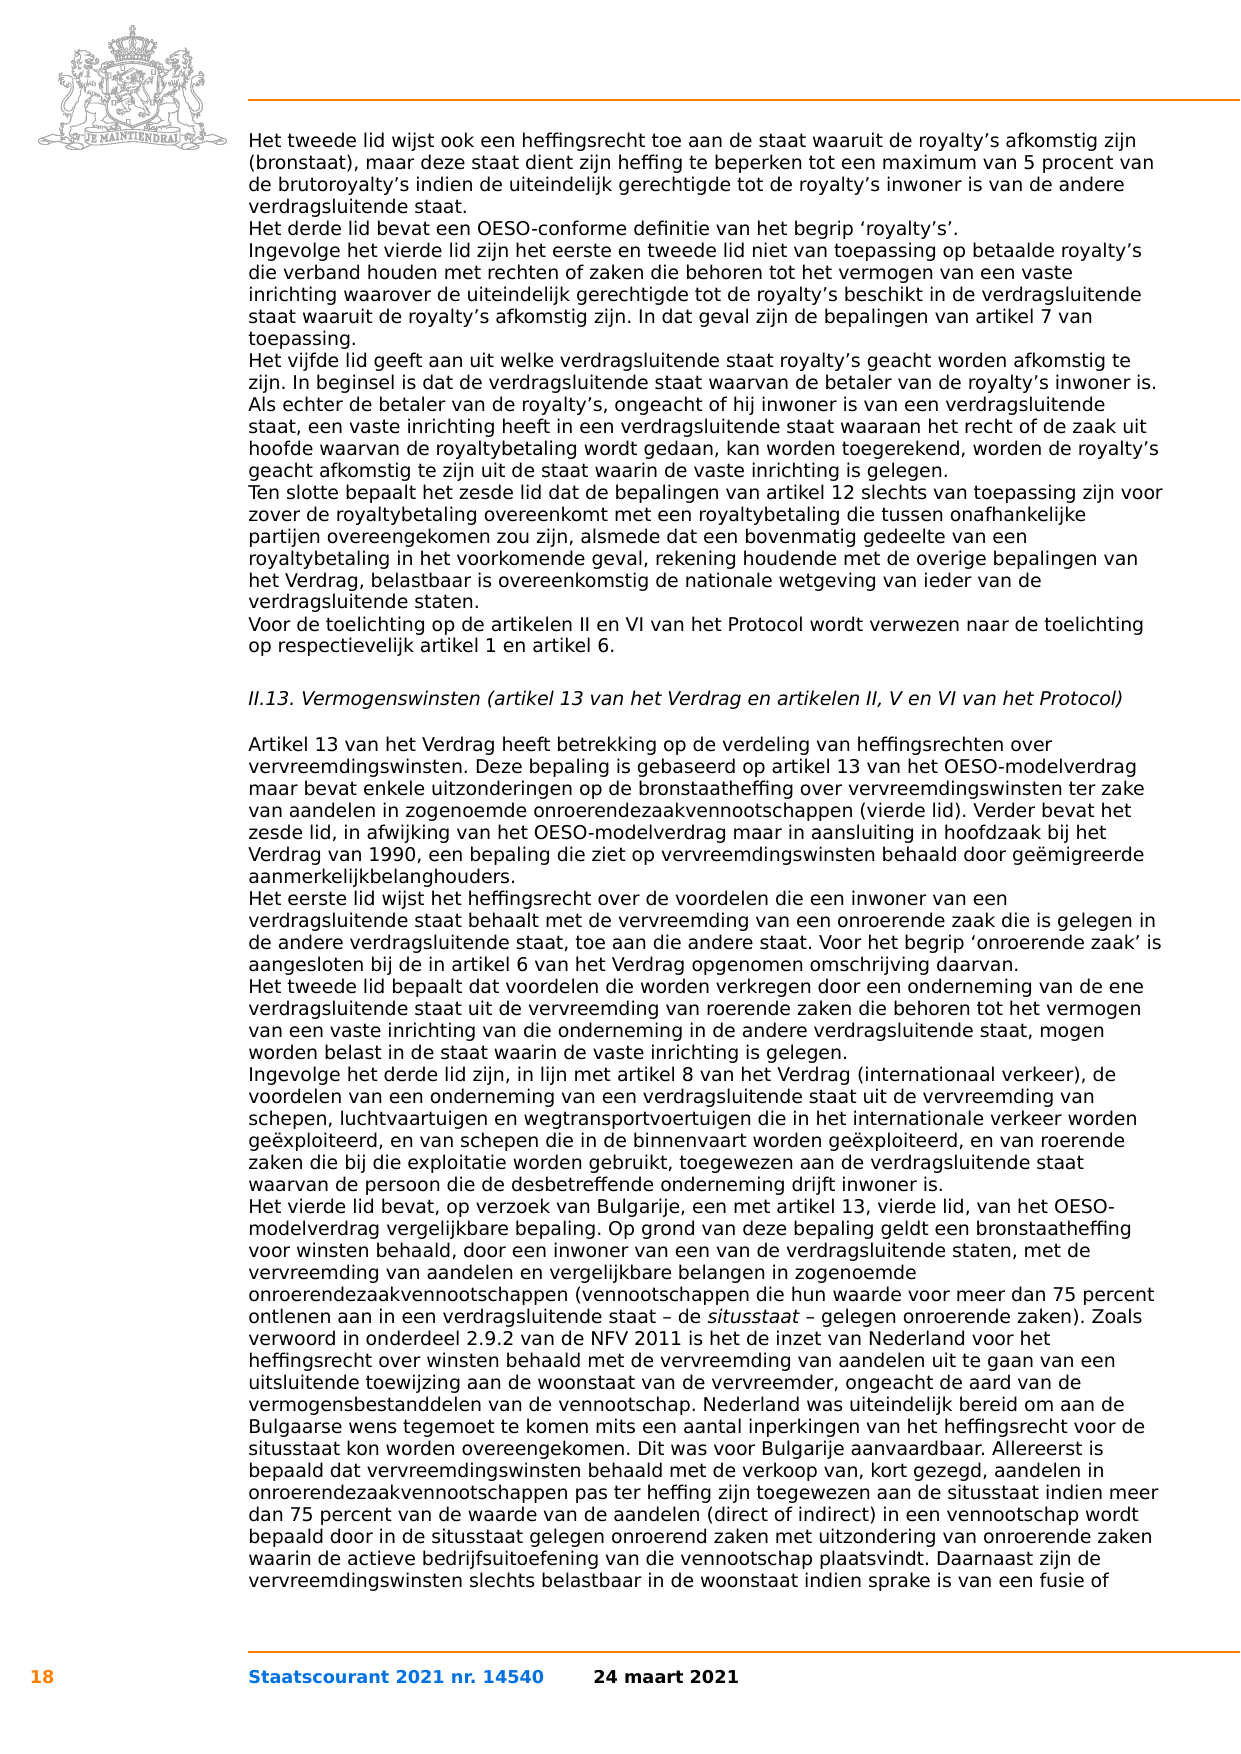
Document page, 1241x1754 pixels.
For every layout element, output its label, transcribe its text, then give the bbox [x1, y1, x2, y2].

text Het vijfde lid geeft aan uit welke verdragsluitende staat royalty’s geacht worden afkomstig te zijn. In beginsel is dat de verdragsluitende staat waarvan de betaler van de royalty’s inwoner is. Als echter de betaler van de royalty’s, ongeacht of hij inwoner is van een verdragsluitende staat, een vaste inrichting heeft in een verdragsluitende staat waaraan het recht of de zaak uit hoofde waarvan de royaltybetaling wordt gedaan, kan worden toegerekend, worden de royalty’s geacht afkomstig te zijn uit de staat waarin de vaste inrichting is gelegen. [248, 350, 1163, 482]
text Ingevolge het derde lid zijn, in lijn met artikel 8 van het Verdrag (internationaal verkeer), de voordelen van een onderneming van een verdragsluitende staat uit de vervreemding van schepen, luchtvaartuigen en wegtransportvoertuigen die in het internationale verkeer worden geëxploiteerd, en van schepen die in de binnenvaart worden geëxploiteerd, en van roerende zaken die bij die exploitatie worden gebruikt, toegewezen aan de verdragsluitende staat waarvan de persoon die de desbetreffende onderneming drijft inwoner is. [248, 1064, 1163, 1196]
text Artikel 13 van het Verdrag heeft betrekking op de verdeling van heffingsrechten over vervreemdingswinsten. Deze bepaling is gebaseerd op artikel 13 van het OESO-modelverdrag maar bevat enkele uitzonderingen op de bronstaatheffing over vervreemdingswinsten ter zake van aandelen in zogenoemde onroerendezaakvennootschappen (vierde lid). Verder bevat het zesde lid, in afwijking van het OESO-modelverdrag maar in aansluiting in hoofdzaak bij het Verdrag van 1990, een bepaling die ziet op vervreemdingswinsten behaald door geëmigreerde aanmerkelijkbelanghouders. [248, 734, 1163, 888]
text Het tweede lid wijst ook een heffingsrecht toe aan de staat waaruit de royalty’s afkomstig zijn (bronstaat), maar deze staat dient zijn heffing te beperken tot een maximum van 5 procent van de brutoroyalty’s indien de uiteindelijk gerechtigde tot de royalty’s inwoner is van de andere verdragsluitende staat. [248, 130, 1163, 218]
picture [38, 25, 227, 150]
text Het tweede lid bepaalt dat voordelen die worden verkregen door een onderneming van de ene verdragsluitende staat uit de vervreemding van roerende zaken die behoren tot het vermogen van een vaste inrichting van die onderneming in de andere verdragsluitende staat, mogen worden belast in de staat waarin de vaste inrichting is gelegen. [248, 976, 1163, 1064]
subtitle II.13. Vermogenswinsten (artikel 13 van het Verdrag en artikelen II, V en VI van het Protocol) [248, 687, 1163, 709]
text Het eerste lid wijst het heffingsrecht over de voordelen die een inwoner van een verdragsluitende staat behaalt met de vervreemding van een onroerende zaak die is gelegen in de andere verdragsluitende staat, toe aan die andere staat. Voor het begrip ‘onroerende zaak’ is aangesloten bij de in artikel 6 van het Verdrag opgenomen omschrijving daarvan. [248, 888, 1163, 976]
text Voor de toelichting op de artikelen II en VI van het Protocol wordt verwezen naar de toelichting op respectievelijk artikel 1 en artikel 6. [248, 613, 1163, 657]
text Het derde lid bevat een OESO-conforme definitie van het begrip ‘royalty’s’. [248, 218, 1163, 240]
text Het vierde lid bevat, op verzoek van Bulgarije, een met artikel 13, vierde lid, van het OESO-modelverdrag vergelijkbare bepaling. Op grond van deze bepaling geldt een bronstaatheffing voor winsten behaald, door een inwoner van een van de verdragsluitende staten, met de vervreemding van aandelen en vergelijkbare belangen in zogenoemde onroerendezaakvennootschappen (vennootschappen die hun waarde voor meer dan 75 percent ontlenen aan in een verdragsluitende staat – de situsstaat – gelegen onroerende zaken). Zoals verwoord in onderdeel 2.9.2 van de NFV 2011 is het de inzet van Nederland voor het heffingsrecht over winsten behaald met de vervreemding van aandelen uit te gaan van een uitsluitende toewijzing aan de woonstaat van de vervreemder, ongeacht de aard van de vermogensbestanddelen van de vennootschap. Nederland was uiteindelijk bereid om aan de Bulgaarse wens tegemoet te komen mits een aantal inperkingen van het heffingsrecht voor de situsstaat kon worden overeengekomen. Dit was voor Bulgarije aanvaardbaar. Allereerst is bepaald dat vervreemdingswinsten behaald met de verkoop van, kort gezegd, aandelen in onroerendezaakvennootschappen pas ter heffing zijn toegewezen aan de situsstaat indien meer dan 75 percent van de waarde van de aandelen (direct of indirect) in een vennootschap wordt bepaald door in de situsstaat gelegen onroerend zaken met uitzondering van onroerende zaken waarin de actieve bedrijfsuitoefening van die vennootschap plaatsvindt. Daarnaast zijn de vervreemdingswinsten slechts belastbaar in de woonstaat indien sprake is van een fusie of [248, 1196, 1163, 1592]
text Ten slotte bepaalt het zesde lid dat de bepalingen van artikel 12 slechts van toepassing zijn voor zover de royaltybetaling overeenkomt met een royaltybetaling die tussen onafhankelijke partijen overeengekomen zou zijn, alsmede dat een bovenmatig gedeelte van een royaltybetaling in het voorkomende geval, rekening houdende met de overige bepalingen van het Verdrag, belastbaar is overeenkomstig de nationale wetgeving van ieder van de verdragsluitende staten. [248, 482, 1163, 613]
text Ingevolge het vierde lid zijn het eerste en tweede lid niet van toepassing op betaalde royalty’s die verband houden met rechten of zaken die behoren tot het vermogen van een vaste inrichting waarover de uiteindelijk gerechtigde tot de royalty’s beschikt in de verdragsluitende staat waaruit de royalty’s afkomstig zijn. In dat geval zijn de bepalingen van artikel 7 van toepassing. [248, 240, 1163, 350]
